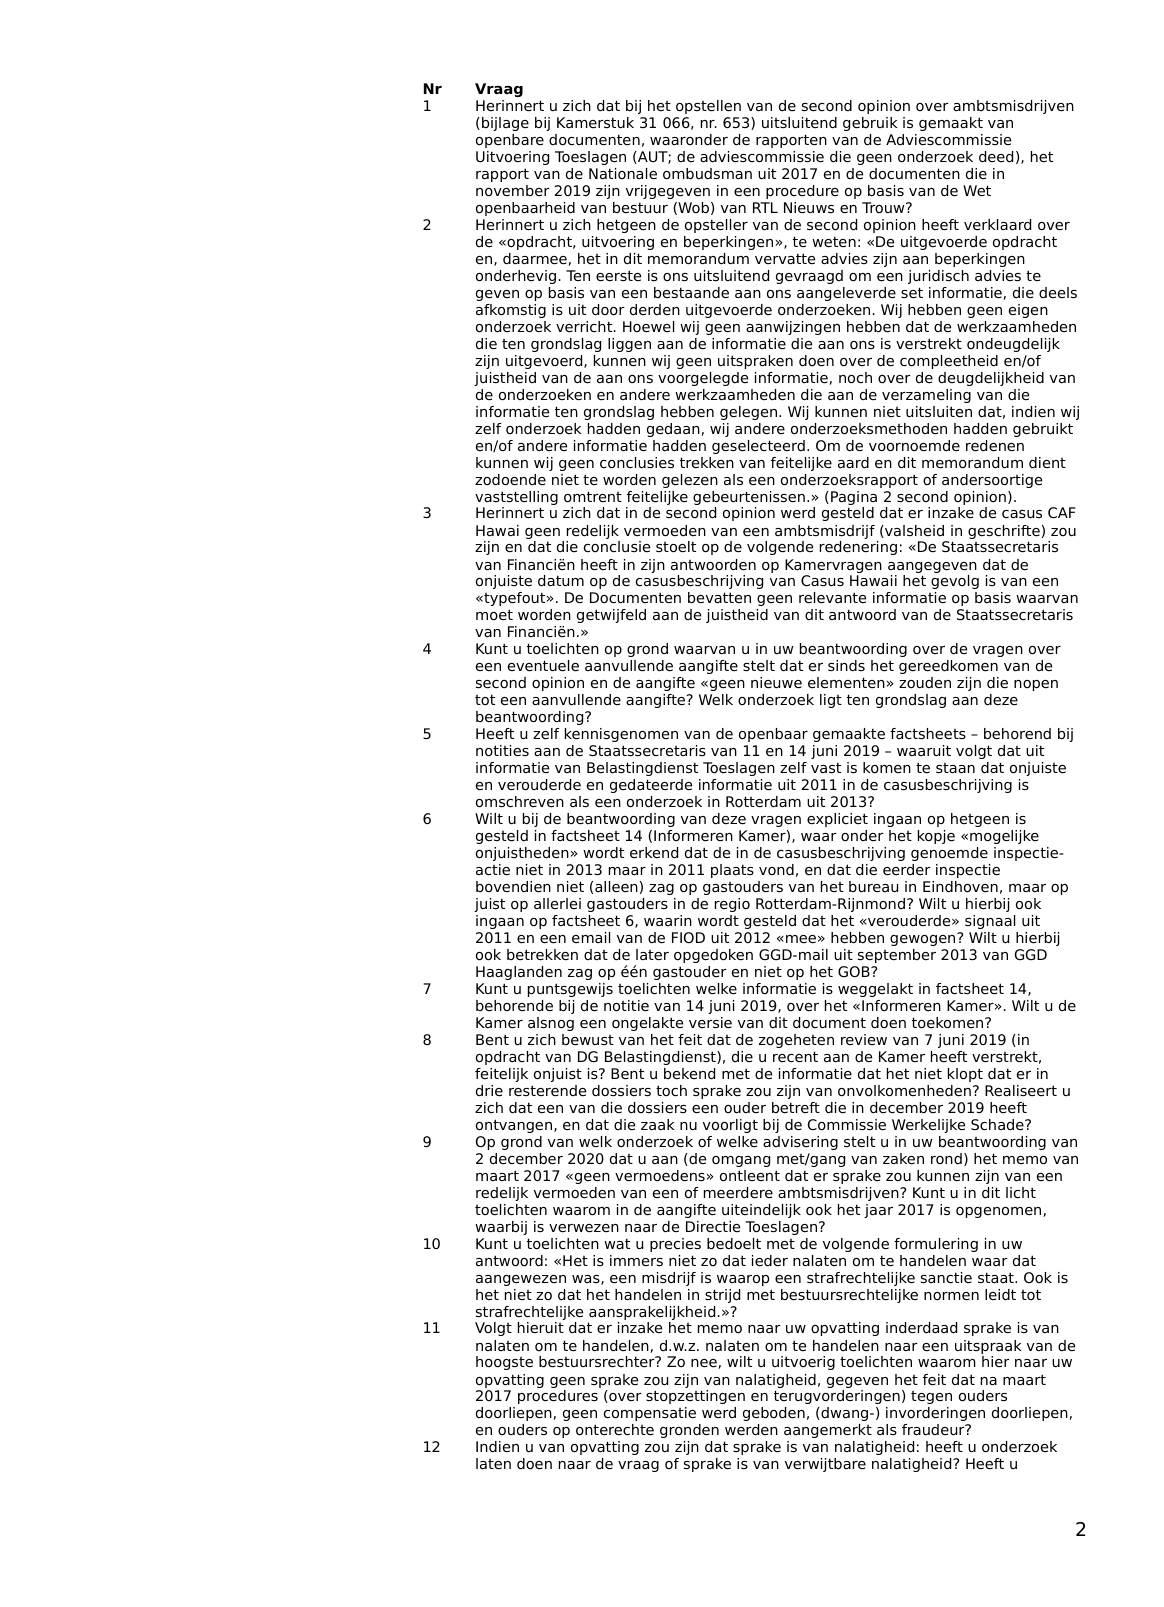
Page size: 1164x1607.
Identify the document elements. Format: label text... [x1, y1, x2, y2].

table_cell 12 [422, 1439, 469, 1473]
table_cell 4 [422, 641, 469, 726]
table_cell 2 [422, 217, 469, 505]
table_cell Wilt u bij de beantwoording van deze vragen expliciet ingaan op hetgeen is gesteld in factsheet 14 (Informeren Kamer), waar onder het kopje «mogelijke onjuistheden» wordt erkend dat de in de casusbeschrijving genoemde inspectie-actie niet in 2013 maar in 2011 plaats vond, en dat die eerder inspectie bovendien niet (alleen) zag op gastouders van het bureau in Eindhoven, maar op juist op allerlei gastouders in de regio Rotterdam-Rijnmond? Wilt u hierbij ook ingaan op factsheet 6, waarin wordt gesteld dat het «verouderde» signaal uit 2011 en een email van de FIOD uit 2012 «mee» hebben gewogen? Wilt u hierbij ook betrekken dat de later opgedoken GGD-mail uit september 2013 van GGD Haaglanden zag op één gastouder en niet op het GOB? [469, 811, 1087, 981]
table_cell Indien u van opvatting zou zijn dat sprake is van nalatigheid: heeft u onderzoek laten doen naar de vraag of sprake is van verwijtbare nalatigheid? Heeft u [469, 1439, 1087, 1473]
table_cell Op grond van welk onderzoek of welke advisering stelt u in uw beantwoording van 2 december 2020 dat u aan (de omgang met/gang van zaken rond) het memo van maart 2017 «geen vermoedens» ontleent dat er sprake zou kunnen zijn van een redelijk vermoeden van een of meerdere ambtsmisdrijven? Kunt u in dit licht toelichten waarom in de aangifte uiteindelijk ook het jaar 2017 is opgenomen, waarbij is verwezen naar de Directie Toeslagen? [469, 1134, 1087, 1236]
table_cell 9 [422, 1134, 469, 1236]
table_header Nr [422, 81, 469, 98]
table_cell 6 [422, 811, 469, 981]
table_cell 1 [422, 98, 469, 217]
table_cell 10 [422, 1236, 469, 1320]
table_cell Herinnert u zich hetgeen de opsteller van de second opinion heeft verklaard over de «opdracht, uitvoering en beperkingen», te weten: «De uitgevoerde opdracht en, daarmee, het in dit memorandum vervatte advies zijn aan beperkingen onderhevig. Ten eerste is ons uitsluitend gevraagd om een juridisch advies te geven op basis van een bestaande aan ons aangeleverde set informatie, die deels afkomstig is uit door derden uitgevoerde onderzoeken. Wij hebben geen eigen onderzoek verricht. Hoewel wij geen aanwijzingen hebben dat de werkzaamheden die ten grondslag liggen aan de informatie die aan ons is verstrekt ondeugdelijk zijn uitgevoerd, kunnen wij geen uitspraken doen over de compleetheid en/of juistheid van de aan ons voorgelegde informatie, noch over de deugdelijkheid van de onderzoeken en andere werkzaamheden die aan de verzameling van die informatie ten grondslag hebben gelegen. Wij kunnen niet uitsluiten dat, indien wij zelf onderzoek hadden gedaan, wij andere onderzoeksmethoden hadden gebruikt en/of andere informatie hadden geselecteerd. Om de voornoemde redenen kunnen wij geen conclusies trekken van feitelijke aard en dit memorandum dient zodoende niet te worden gelezen als een onderzoeksrapport of andersoortige vaststelling omtrent feitelijke gebeurtenissen.» (Pagina 2 second opinion). [469, 217, 1087, 505]
table_cell Herinnert u zich dat in de second opinion werd gesteld dat er inzake de casus CAF Hawai geen redelijk vermoeden van een ambtsmisdrijf (valsheid in geschrifte) zou zijn en dat die conclusie stoelt op de volgende redenering: «De Staatssecretaris van Financiën heeft in zijn antwoorden op Kamervragen aangegeven dat de onjuiste datum op de casusbeschrijving van Casus Hawaii het gevolg is van een «typefout». De Documenten bevatten geen relevante informatie op basis waarvan moet worden getwijfeld aan de juistheid van dit antwoord van de Staatssecretaris van Financiën.» [469, 505, 1087, 641]
table_cell Kunt u toelichten wat u precies bedoelt met de volgende formulering in uw antwoord: «Het is immers niet zo dat ieder nalaten om te handelen waar dat aangewezen was, een misdrijf is waarop een strafrechtelijke sanctie staat. Ook is het niet zo dat het handelen in strijd met bestuursrechtelijke normen leidt tot strafrechtelijke aansprakelijkheid.»? [469, 1236, 1087, 1320]
table_cell 8 [422, 1032, 469, 1134]
table_cell Volgt hieruit dat er inzake het memo naar uw opvatting inderdaad sprake is van nalaten om te handelen, d.w.z. nalaten om te handelen naar een uitspraak van de hoogste bestuursrechter? Zo nee, wilt u uitvoerig toelichten waarom hier naar uw opvatting geen sprake zou zijn van nalatigheid, gegeven het feit dat na maart 2017 procedures (over stopzettingen en terugvorderingen) tegen ouders doorliepen, geen compensatie werd geboden, (dwang-) invorderingen doorliepen, en ouders op onterechte gronden werden aangemerkt als fraudeur? [469, 1320, 1087, 1439]
table_cell Kunt u toelichten op grond waarvan u in uw beantwoording over de vragen over een eventuele aanvullende aangifte stelt dat er sinds het gereedkomen van de second opinion en de aangifte «geen nieuwe elementen» zouden zijn die nopen tot een aanvullende aangifte? Welk onderzoek ligt ten grondslag aan deze beantwoording? [469, 641, 1087, 726]
table_cell 11 [422, 1320, 469, 1439]
table_cell 5 [422, 726, 469, 811]
table_cell Heeft u zelf kennisgenomen van de openbaar gemaakte factsheets – behorend bij notities aan de Staatssecretaris van 11 en 14 juni 2019 – waaruit volgt dat uit informatie van Belastingdienst Toeslagen zelf vast is komen te staan dat onjuiste en verouderde en gedateerde informatie uit 2011 in de casusbeschrijving is omschreven als een onderzoek in Rotterdam uit 2013? [469, 726, 1087, 811]
table_cell 3 [422, 505, 469, 641]
table_cell Herinnert u zich dat bij het opstellen van de second opinion over ambtsmisdrijven (bijlage bij Kamerstuk 31 066, nr. 653) uitsluitend gebruik is gemaakt van openbare documenten, waaronder de rapporten van de Adviescommissie Uitvoering Toeslagen (AUT; de adviescommissie die geen onderzoek deed), het rapport van de Nationale ombudsman uit 2017 en de documenten die in november 2019 zijn vrijgegeven in een procedure op basis van de Wet openbaarheid van bestuur (Wob) van RTL Nieuws en Trouw? [469, 98, 1087, 217]
table_header Vraag [469, 81, 1087, 98]
table_cell 7 [422, 981, 469, 1032]
table_cell Bent u zich bewust van het feit dat de zogeheten review van 7 juni 2019 (in opdracht van DG Belastingdienst), die u recent aan de Kamer heeft verstrekt, feitelijk onjuist is? Bent u bekend met de informatie dat het niet klopt dat er in drie resterende dossiers toch sprake zou zijn van onvolkomenheden? Realiseert u zich dat een van die dossiers een ouder betreft die in december 2019 heeft ontvangen, en dat die zaak nu voorligt bij de Commissie Werkelijke Schade? [469, 1032, 1087, 1134]
table_cell Kunt u puntsgewijs toelichten welke informatie is weggelakt in factsheet 14, behorende bij de notitie van 14 juni 2019, over het «Informeren Kamer». Wilt u de Kamer alsnog een ongelakte versie van dit document doen toekomen? [469, 981, 1087, 1032]
